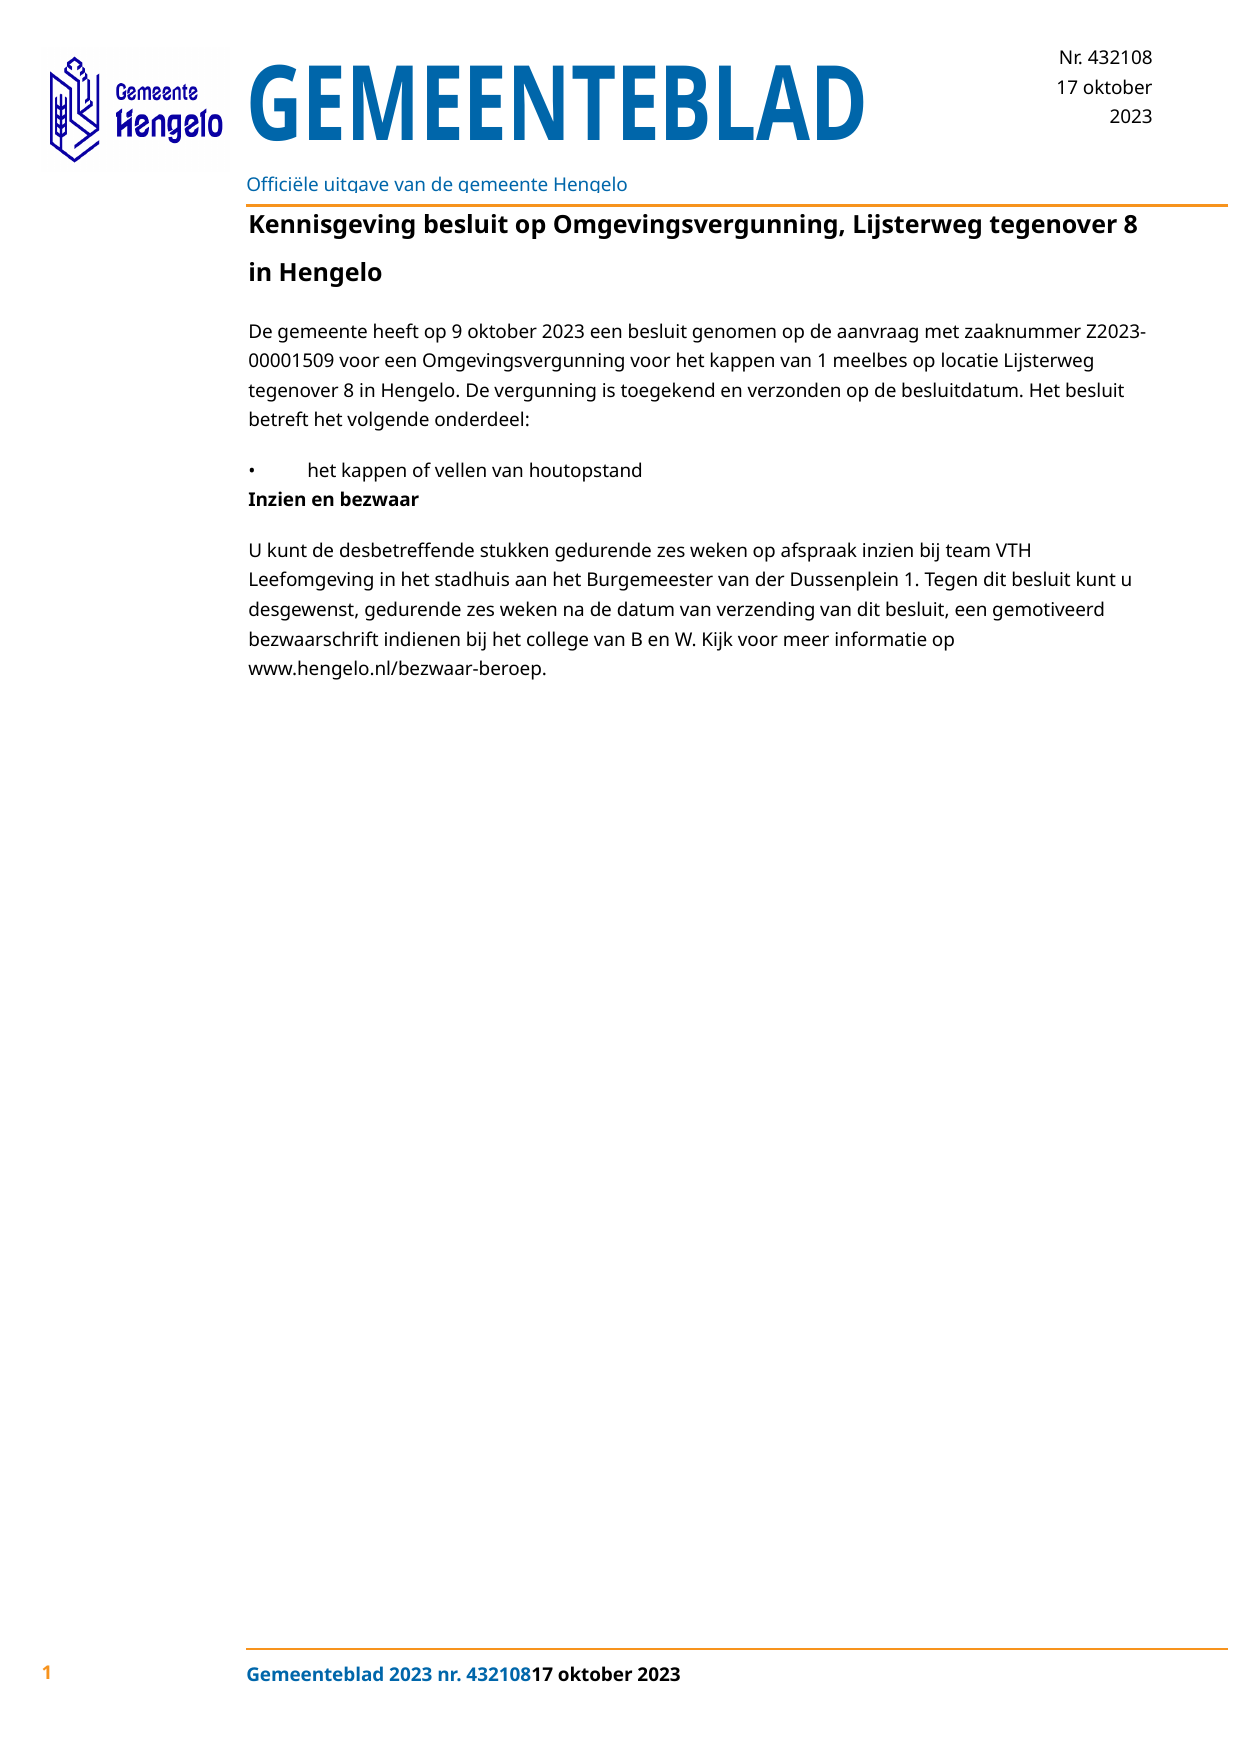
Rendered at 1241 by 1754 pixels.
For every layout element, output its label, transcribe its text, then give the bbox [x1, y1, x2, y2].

picture [41, 47, 231, 172]
list het kappen of vellen van houtopstand [248, 457, 1152, 483]
text Kennisgeving besluit op Omgevingsvergunning, Lijsterweg tegenover 8 in Hengelo [248, 207, 1152, 288]
text De gemeente heeft op 9 oktober 2023 een besluit genomen op de aanvraag met zaaknummer Z2023-00001509 voor een Omgevingsvergunning voor het kappen van 1 meelbes op locatie Lijsterweg tegenover 8 in Hengelo. De vergunning is toegekend en verzonden op de besluitdatum. Het besluit betreft het volgende onderdeel: [248, 318, 1152, 432]
text Inzien en bezwaar [248, 487, 1152, 512]
text U kunt de desbetreffende stukken gedurende zes weken op afspraak inzien bij team VTH Leefomgeving in het stadhuis aan het Burgemeester van der Dussenplein 1. Tegen dit besluit kunt u desgewenst, gedurende zes weken na de datum van verzending van dit besluit, een gemotiveerd bezwaarschrift indienen bij het college van B en W. Kijk voor meer informatie op www.hengelo.nl/bezwaar-beroep. [248, 537, 1152, 681]
